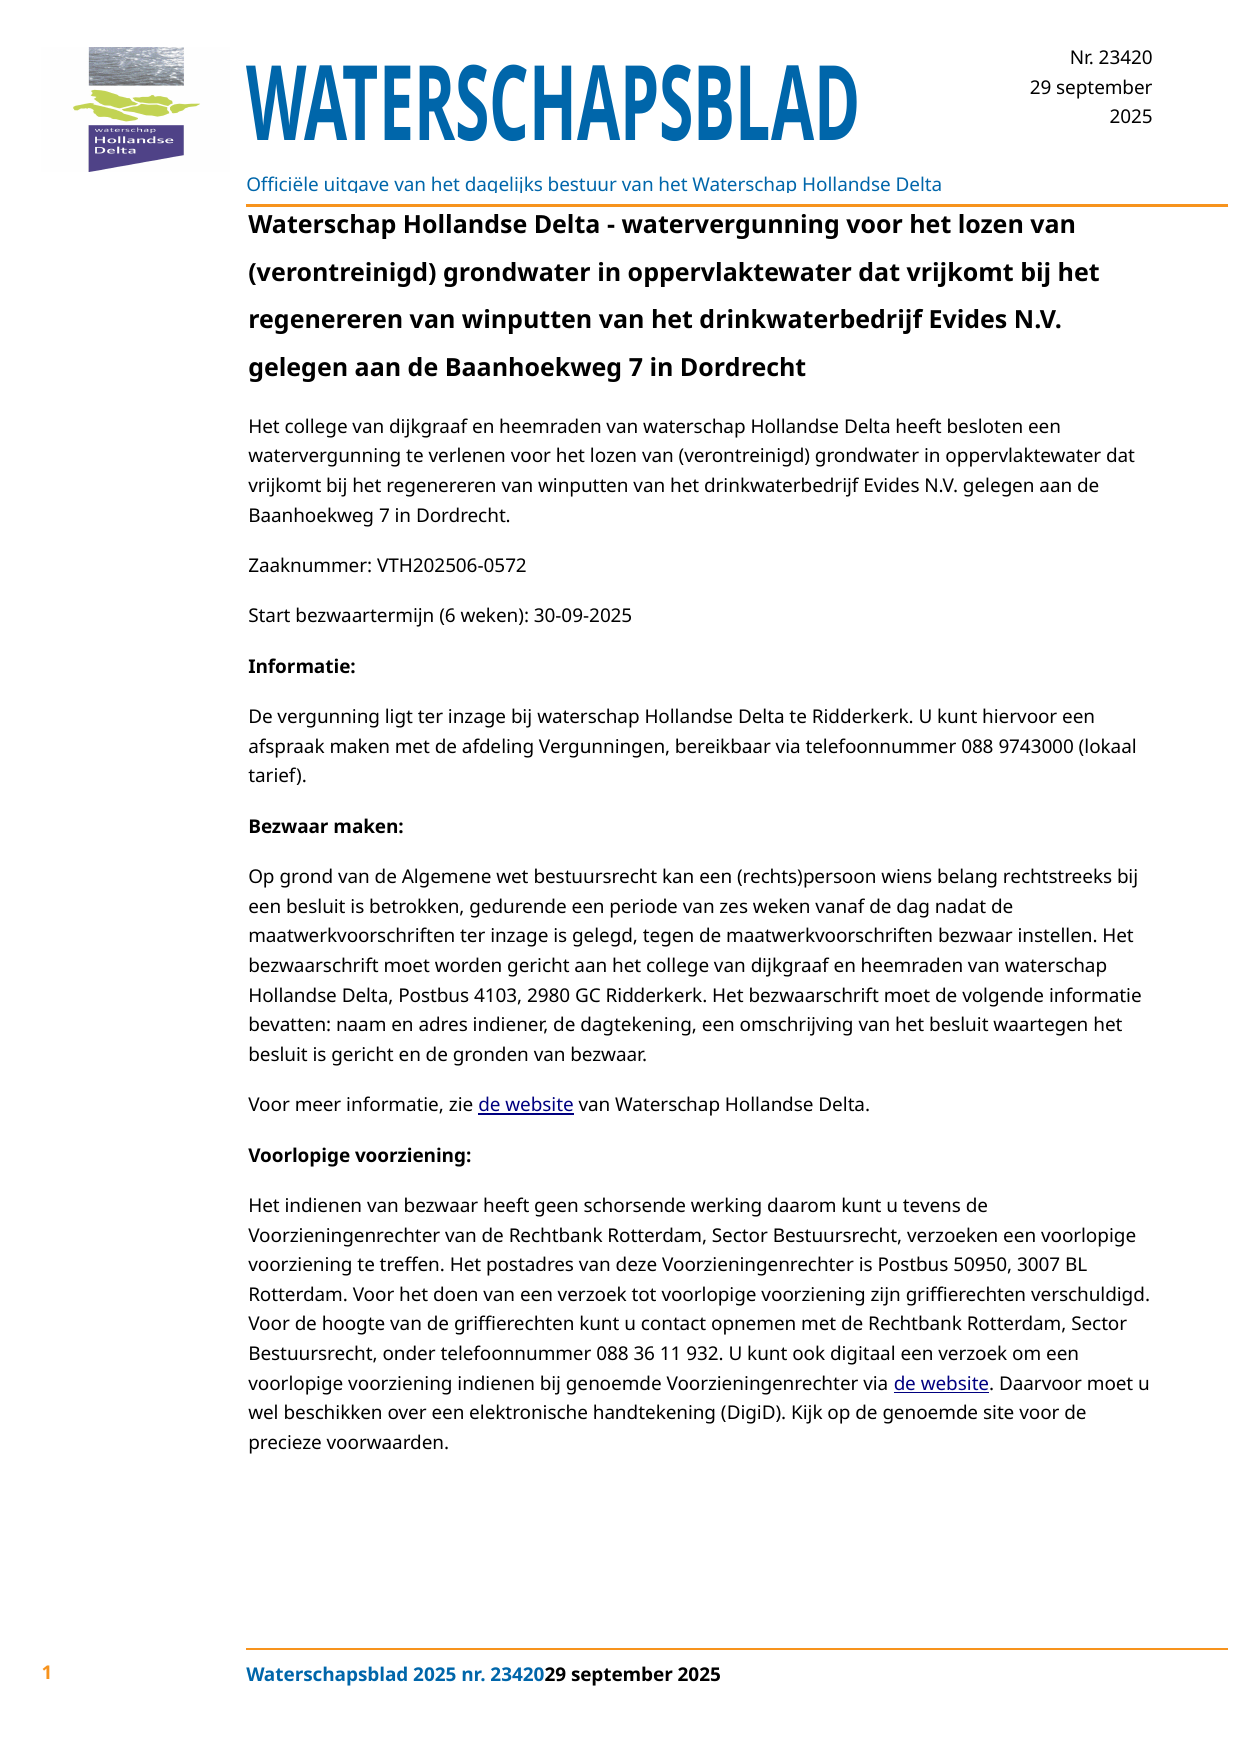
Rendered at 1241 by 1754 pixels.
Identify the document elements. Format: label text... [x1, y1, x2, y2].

text Op grond van de Algemene wet bestuursrecht kan een (rechts)persoon wiens belang rechtstreeks bij een besluit is betrokken, gedurende een periode van zes weken vanaf de dag nadat de maatwerkvoorschriften ter inzage is gelegd, tegen de maatwerkvoorschriften bezwaar instellen. Het bezwaarschrift moet worden gericht aan het college van dijkgraaf en heemraden van waterschap Hollandse Delta, Postbus 4103, 2980 GC Ridderkerk. Het bezwaarschrift moet de volgende informatie bevatten: naam en adres indiener, de dagtekening, een omschrijving van het besluit waartegen het besluit is gericht en de gronden van bezwaar. [248, 863, 1152, 1067]
picture [41, 47, 231, 172]
text Voorlopige voorziening: [248, 1142, 1152, 1168]
text Zaaknummer: VTH202506-0572 [248, 552, 1152, 578]
text De vergunning ligt ter inzage bij waterschap Hollandse Delta te Ridderkerk. U kunt hiervoor een afspraak maken met de afdeling Vergunningen, bereikbaar via telefoonnummer 088 9743000 (lokaal tarief). [248, 703, 1152, 788]
text Het college van dijkgraaf en heemraden van waterschap Hollandse Delta heeft besloten een watervergunning te verlenen voor het lozen van (verontreinigd) grondwater in oppervlaktewater dat vrijkomt bij het regenereren van winputten van het drinkwaterbedrijf Evides N.V. gelegen aan de Baanhoekweg 7 in Dordrecht. [248, 413, 1152, 528]
text Bezwaar maken: [248, 813, 1152, 839]
text Start bezwaartermijn (6 weken): 30-09-2025 [248, 603, 1152, 628]
text Informatie: [248, 653, 1152, 679]
text Het indienen van bezwaar heeft geen schorsende werking daarom kunt u tevens de Voorzieningenrechter van de Rechtbank Rotterdam, Sector Bestuursrecht, verzoeken een voorlopige voorziening te treffen. Het postadres van deze Voorzieningenrechter is Postbus 50950, 3007 BL Rotterdam. Voor het doen van een verzoek tot voorlopige voorziening zijn griffierechten verschuldigd. Voor de hoogte van de griffierechten kunt u contact opnemen met de Rechtbank Rotterdam, Sector Bestuursrecht, onder telefoonnummer 088 36 11 932. U kunt ook digitaal een verzoek om een voorlopige voorziening indienen bij genoemde Voorzieningenrechter via de website. Daarvoor moet u wel beschikken over een elektronische handtekening (DigiD). Kijk op de genoemde site voor de precieze voorwaarden. [248, 1192, 1152, 1455]
text Voor meer informatie, zie de website van Waterschap Hollandse Delta. [248, 1091, 1152, 1117]
text Waterschap Hollandse Delta - watervergunning voor het lozen van (verontreinigd) grondwater in oppervlaktewater dat vrijkomt bij het regenereren van winputten van het drinkwaterbedrijf Evides N.V. gelegen aan de Baanhoekweg 7 in Dordrecht [248, 207, 1152, 384]
